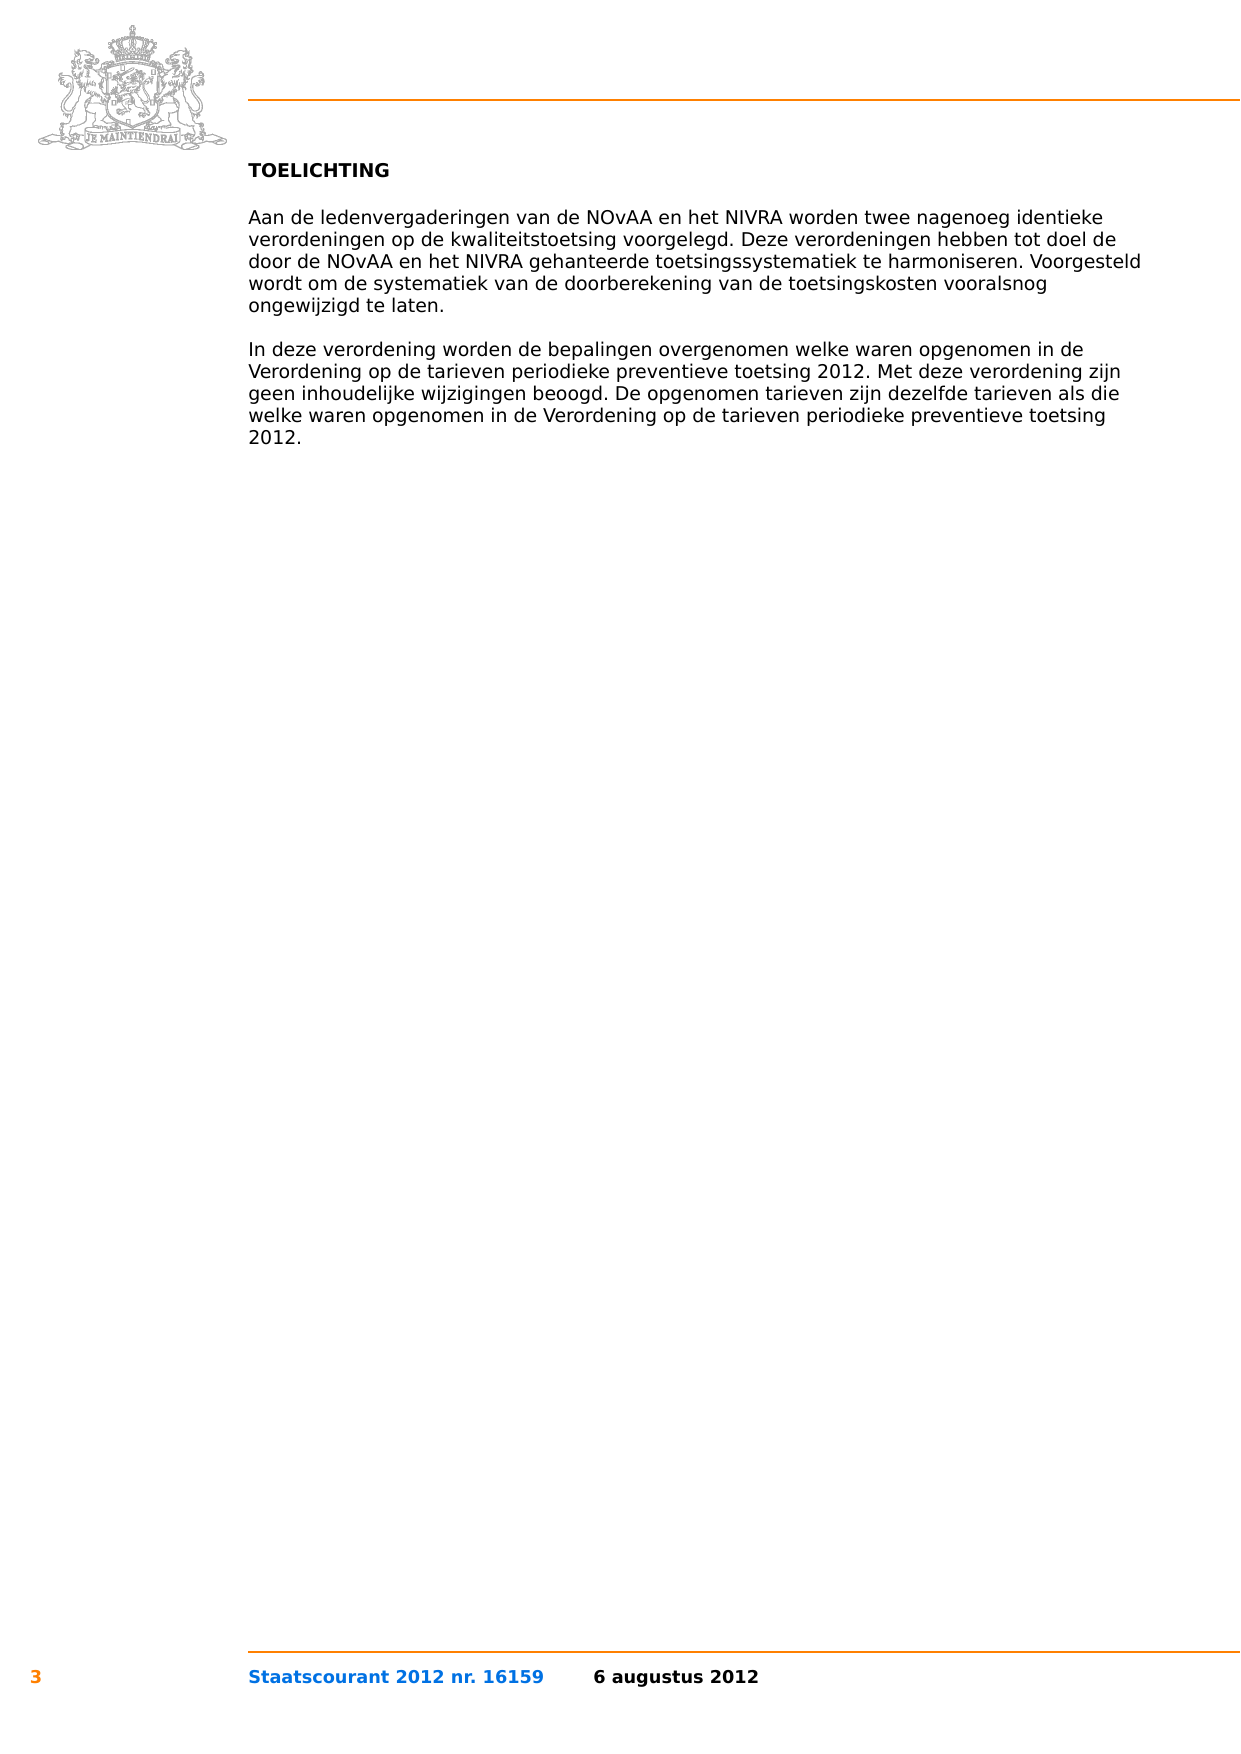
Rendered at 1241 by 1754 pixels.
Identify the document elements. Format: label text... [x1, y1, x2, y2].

text Aan de ledenvergaderingen van de NOvAA en het NIVRA worden twee nagenoeg identieke verordeningen op de kwaliteitstoetsing voorgelegd. Deze verordeningen hebben tot doel de door de NOvAA en het NIVRA gehanteerde toetsingssystematiek te harmoniseren. Voorgesteld wordt om de systematiek van de doorberekening van de toetsingskosten vooralsnog ongewijzigd te laten. [248, 207, 1163, 317]
subtitle TOELICHTING [248, 160, 1163, 182]
text In deze verordening worden de bepalingen overgenomen welke waren opgenomen in de Verordening op de tarieven periodieke preventieve toetsing 2012. Met deze verordening zijn geen inhoudelijke wijzigingen beoogd. De opgenomen tarieven zijn dezelfde tarieven als die welke waren opgenomen in de Verordening op de tarieven periodieke preventieve toetsing 2012. [248, 339, 1163, 448]
picture [38, 25, 227, 150]
